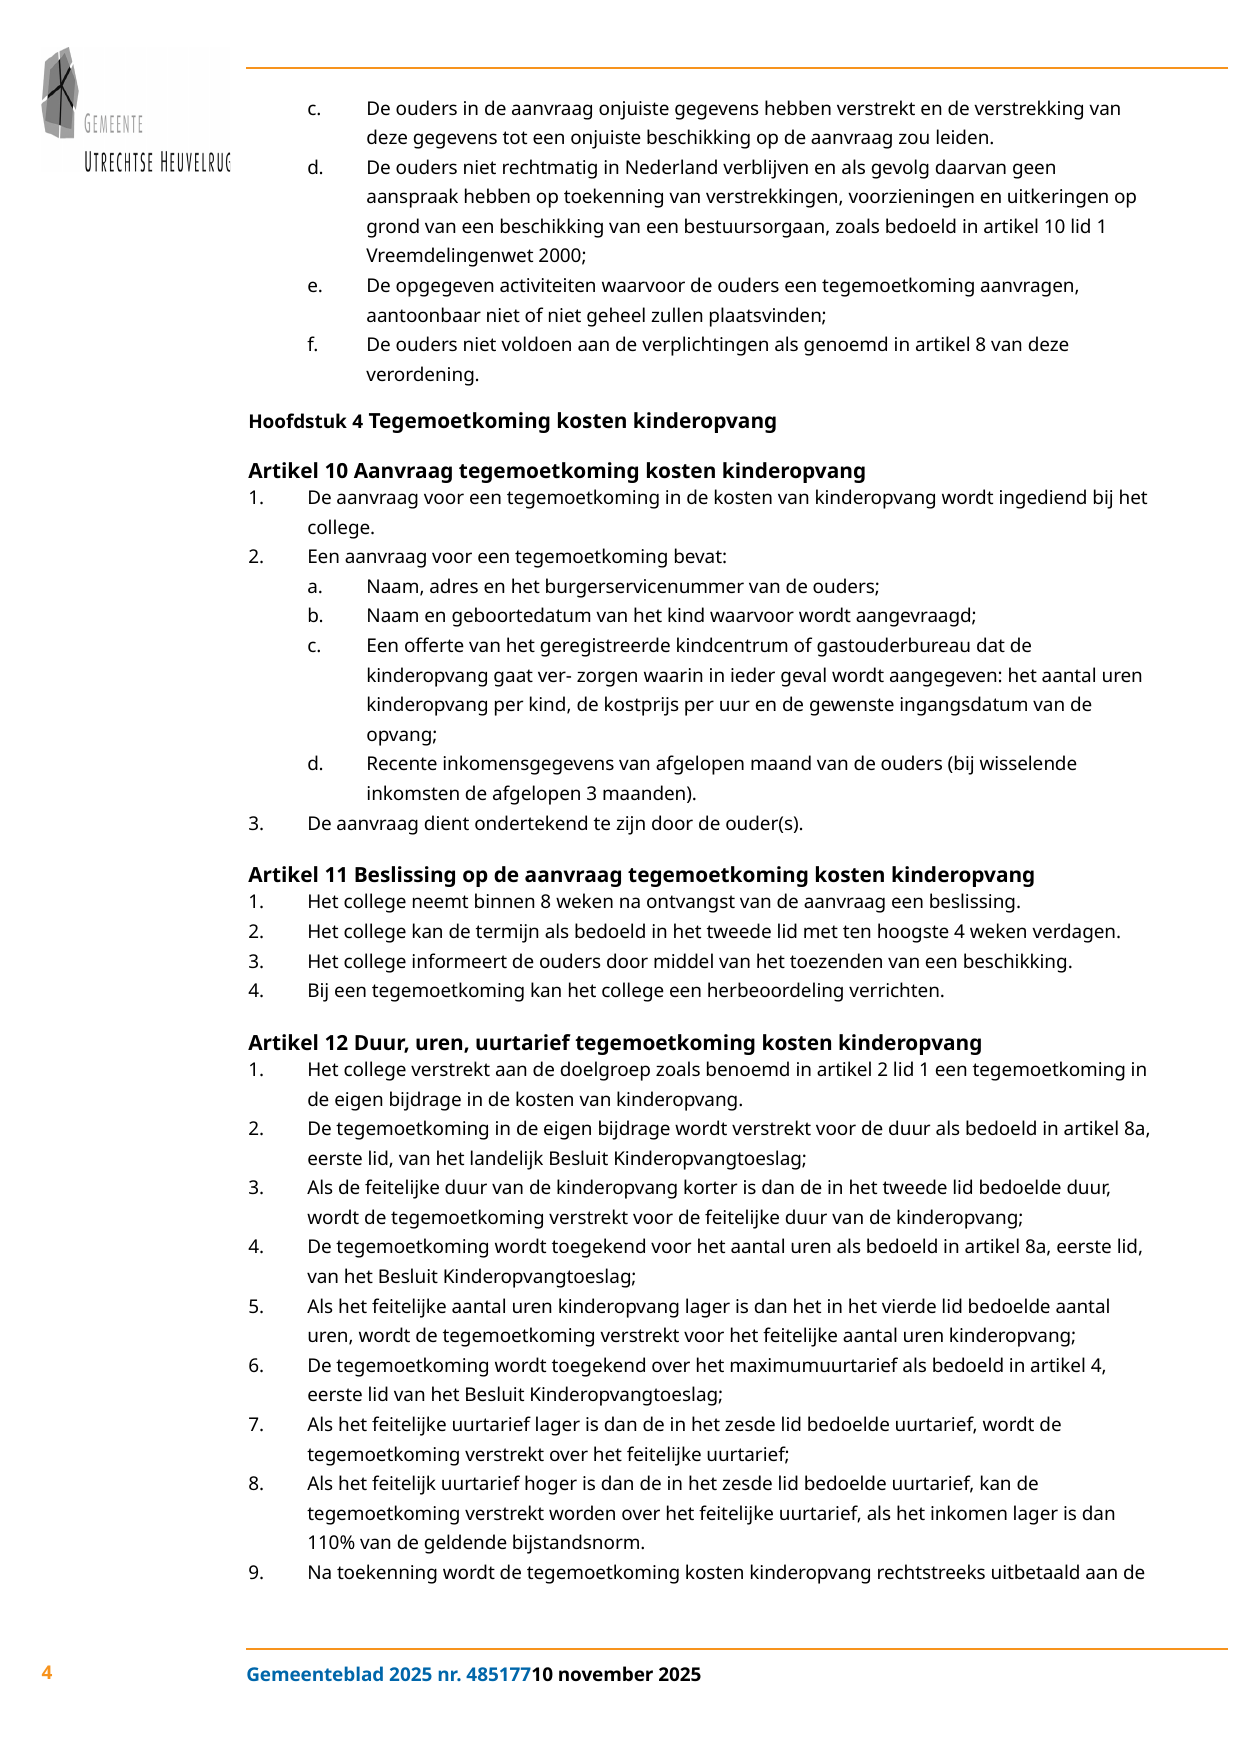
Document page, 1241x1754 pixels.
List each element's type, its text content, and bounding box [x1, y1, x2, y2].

list Als het feitelijke uurtarief lager is dan de in het zesde lid bedoelde uurtarief, wordt de tegemoetkoming verstrekt over het feitelijke uurtarief; [248, 1411, 1152, 1467]
list Recente inkomensgegevens van afgelopen maand van de ouders (bij wisselende inkomsten de afgelopen 3 maanden). [307, 751, 1152, 806]
list Naam, adres en het burgerservicenummer van de ouders; [307, 573, 1152, 599]
list De tegemoetkoming wordt toegekend voor het aantal uren als bedoeld in artikel 8a, eerste lid, van het Besluit Kinderopvangtoeslag; [248, 1234, 1152, 1289]
list Als de feitelijke duur van de kinderopvang korter is dan de in het tweede lid bedoelde duur, wordt de tegemoetkoming verstrekt voor de feitelijke duur van de kinderopvang; [248, 1174, 1152, 1230]
list De aanvraag voor een tegemoetkoming in de kosten van kinderopvang wordt ingediend bij het college. [248, 484, 1152, 540]
list Het college neemt binnen 8 weken na ontvangst van de aanvraag een beslissing. [248, 889, 1152, 914]
list Als het feitelijk uurtarief hoger is dan de in het zesde lid bedoelde uurtarief, kan de tegemoetkoming verstrekt worden over het feitelijke uurtarief, als het inkomen lager is dan 110% van de geldende bijstandsnorm. [248, 1470, 1152, 1555]
list De ouders in de aanvraag onjuiste gegevens hebben verstrekt en de verstrekking van deze gegevens tot een onjuiste beschikking op de aanvraag zou leiden. [307, 95, 1152, 150]
list Het college verstrekt aan de doelgroep zoals benoemd in artikel 2 lid 1 een tegemoetkoming in de eigen bijdrage in de kosten van kinderopvang. [248, 1056, 1152, 1112]
list De tegemoetkoming in de eigen bijdrage wordt verstrekt voor de duur als bedoeld in artikel 8a, eerste lid, van het landelijk Besluit Kinderopvangtoeslag; [248, 1115, 1152, 1171]
list De opgegeven activiteiten waarvoor de ouders een tegemoetkoming aanvragen, aantoonbaar niet of niet geheel zullen plaatsvinden; [307, 272, 1152, 328]
list Een aanvraag voor een tegemoetkoming bevat: [248, 543, 1152, 569]
list De aanvraag dient ondertekend te zijn door de ouder(s). [248, 810, 1152, 836]
list Het college kan de termijn als bedoeld in het tweede lid met ten hoogste 4 weken verdagen. [248, 918, 1152, 944]
list Naam en geboortedatum van het kind waarvoor wordt aangevraagd; [307, 603, 1152, 628]
list De ouders niet voldoen aan de verplichtingen als genoemd in artikel 8 van deze verordening. [307, 331, 1152, 387]
list Als het feitelijke aantal uren kinderopvang lager is dan het in het vierde lid bedoelde aantal uren, wordt de tegemoetkoming verstrekt voor het feitelijke aantal uren kinderopvang; [248, 1293, 1152, 1348]
list Bij een tegemoetkoming kan het college een herbeoordeling verrichten. [248, 977, 1152, 1003]
list Na toekenning wordt de tegemoetkoming kosten kinderopvang rechtstreeks uitbetaald aan de [248, 1559, 1152, 1585]
picture [41, 47, 231, 172]
list Een offerte van het geregistreerde kindcentrum of gastouderbureau dat de kinderopvang gaat ver- zorgen waarin in ieder geval wordt aangegeven: het aantal uren kinderopvang per kind, de kostprijs per uur en de gewenste ingangsdatum van de opvang; [307, 632, 1152, 747]
list De ouders niet rechtmatig in Nederland verblijven en als gevolg daarvan geen aanspraak hebben op toekenning van verstrekkingen, voorzieningen en uitkeringen op grond van een beschikking van een bestuursorgaan, zoals bedoeld in artikel 10 lid 1 Vreemdelingenwet 2000; [307, 154, 1152, 268]
list Het college informeert de ouders door middel van het toezenden van een beschikking. [248, 948, 1152, 973]
text Hoofdstuk 4 Tegemoetkoming kosten kinderopvang [248, 407, 1152, 435]
text Artikel 12 Duur, uren, uurtarief tegemoetkoming kosten kinderopvang [248, 1028, 1152, 1056]
list De tegemoetkoming wordt toegekend over het maximumuurtarief als bedoeld in artikel 4, eerste lid van het Besluit Kinderopvangtoeslag; [248, 1352, 1152, 1407]
text Artikel 10 Aanvraag tegemoetkoming kosten kinderopvang [248, 456, 1152, 484]
text Artikel 11 Beslissing op de aanvraag tegemoetkoming kosten kinderopvang [248, 860, 1152, 889]
